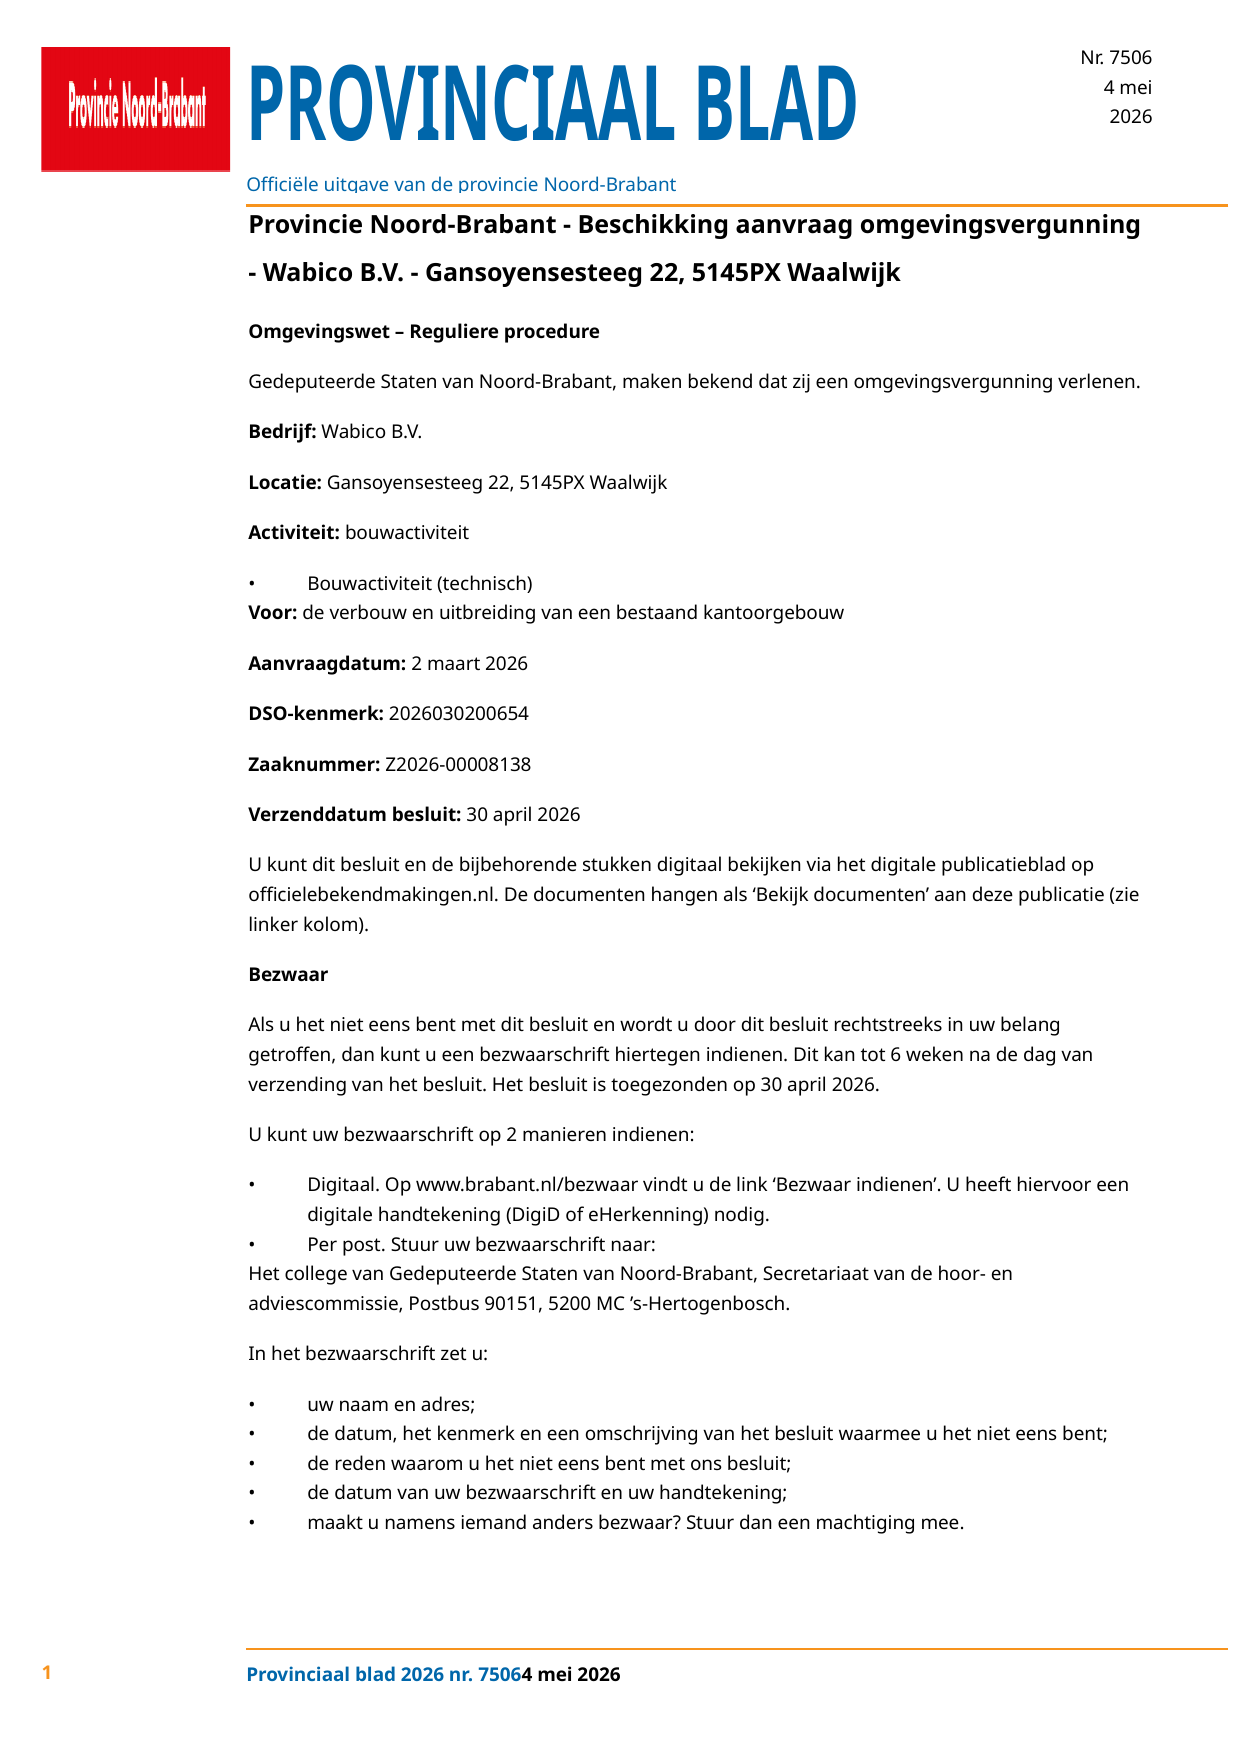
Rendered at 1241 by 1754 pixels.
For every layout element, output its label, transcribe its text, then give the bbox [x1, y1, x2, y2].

text Omgevingswet – Reguliere procedure [248, 318, 1152, 344]
text Aanvraagdatum: 2 maart 2026 [248, 650, 1152, 676]
text In het bezwaarschrift zet u: [248, 1340, 1152, 1366]
list Digitaal. Op www.brabant.nl/bezwaar vindt u de link ‘Bezwaar indienen’. U heeft hiervoor een digitale handtekening (DigiD of eHerkenning) nodig. [248, 1172, 1152, 1227]
list de datum, het kenmerk en een omschrijving van het besluit waarmee u het niet eens bent; [248, 1420, 1152, 1446]
list Per post. Stuur uw bezwaarschrift naar: [248, 1231, 1152, 1257]
text Locatie: Gansoyensesteeg 22, 5145PX Waalwijk [248, 469, 1152, 495]
text U kunt dit besluit en de bijbehorende stukken digitaal bekijken via het digitale publicatieblad op officielebekendmakingen.nl. De documenten hangen als ‘Bekijk documenten’ aan deze publicatie (zie linker kolom). [248, 852, 1152, 937]
text Provincie Noord-Brabant - Beschikking aanvraag omgevingsvergunning - Wabico B.V. - Gansoyensesteeg 22, 5145PX Waalwijk [248, 207, 1152, 288]
text Bezwaar [248, 961, 1152, 987]
list Bouwactiviteit (technisch) [248, 570, 1152, 596]
text Het college van Gedeputeerde Staten van Noord-Brabant, Secretariaat van de hoor- en adviescommissie, Postbus 90151, 5200 MC ’s‑Hertogenbosch. [248, 1260, 1152, 1316]
text Gedeputeerde Staten van Noord-Brabant, maken bekend dat zij een omgevingsvergunning verlenen. [248, 368, 1152, 394]
text Als u het niet eens bent met dit besluit en wordt u door dit besluit rechtstreeks in uw belang getroffen, dan kunt u een bezwaarschrift hiertegen indienen. Dit kan tot 6 weken na de dag van verzending van het besluit. Het besluit is toegezonden op 30 april 2026. [248, 1012, 1152, 1097]
list de reden waarom u het niet eens bent met ons besluit; [248, 1450, 1152, 1476]
list maakt u namens iemand anders bezwaar? Stuur dan een machtiging mee. [248, 1509, 1152, 1535]
picture [41, 47, 231, 172]
text Bedrijf: Wabico B.V. [248, 419, 1152, 444]
text U kunt uw bezwaarschrift op 2 manieren indienen: [248, 1121, 1152, 1147]
text Zaaknummer: Z2026-00008138 [248, 751, 1152, 777]
text Voor: de verbouw en uitbreiding van een bestaand kantoorgebouw [248, 599, 1152, 625]
list uw naam en adres; [248, 1391, 1152, 1417]
text Activiteit: bouwactiviteit [248, 519, 1152, 545]
text Verzenddatum besluit: 30 april 2026 [248, 801, 1152, 827]
text DSO-kenmerk: 2026030200654 [248, 700, 1152, 726]
list de datum van uw bezwaarschrift en uw handtekening; [248, 1479, 1152, 1505]
